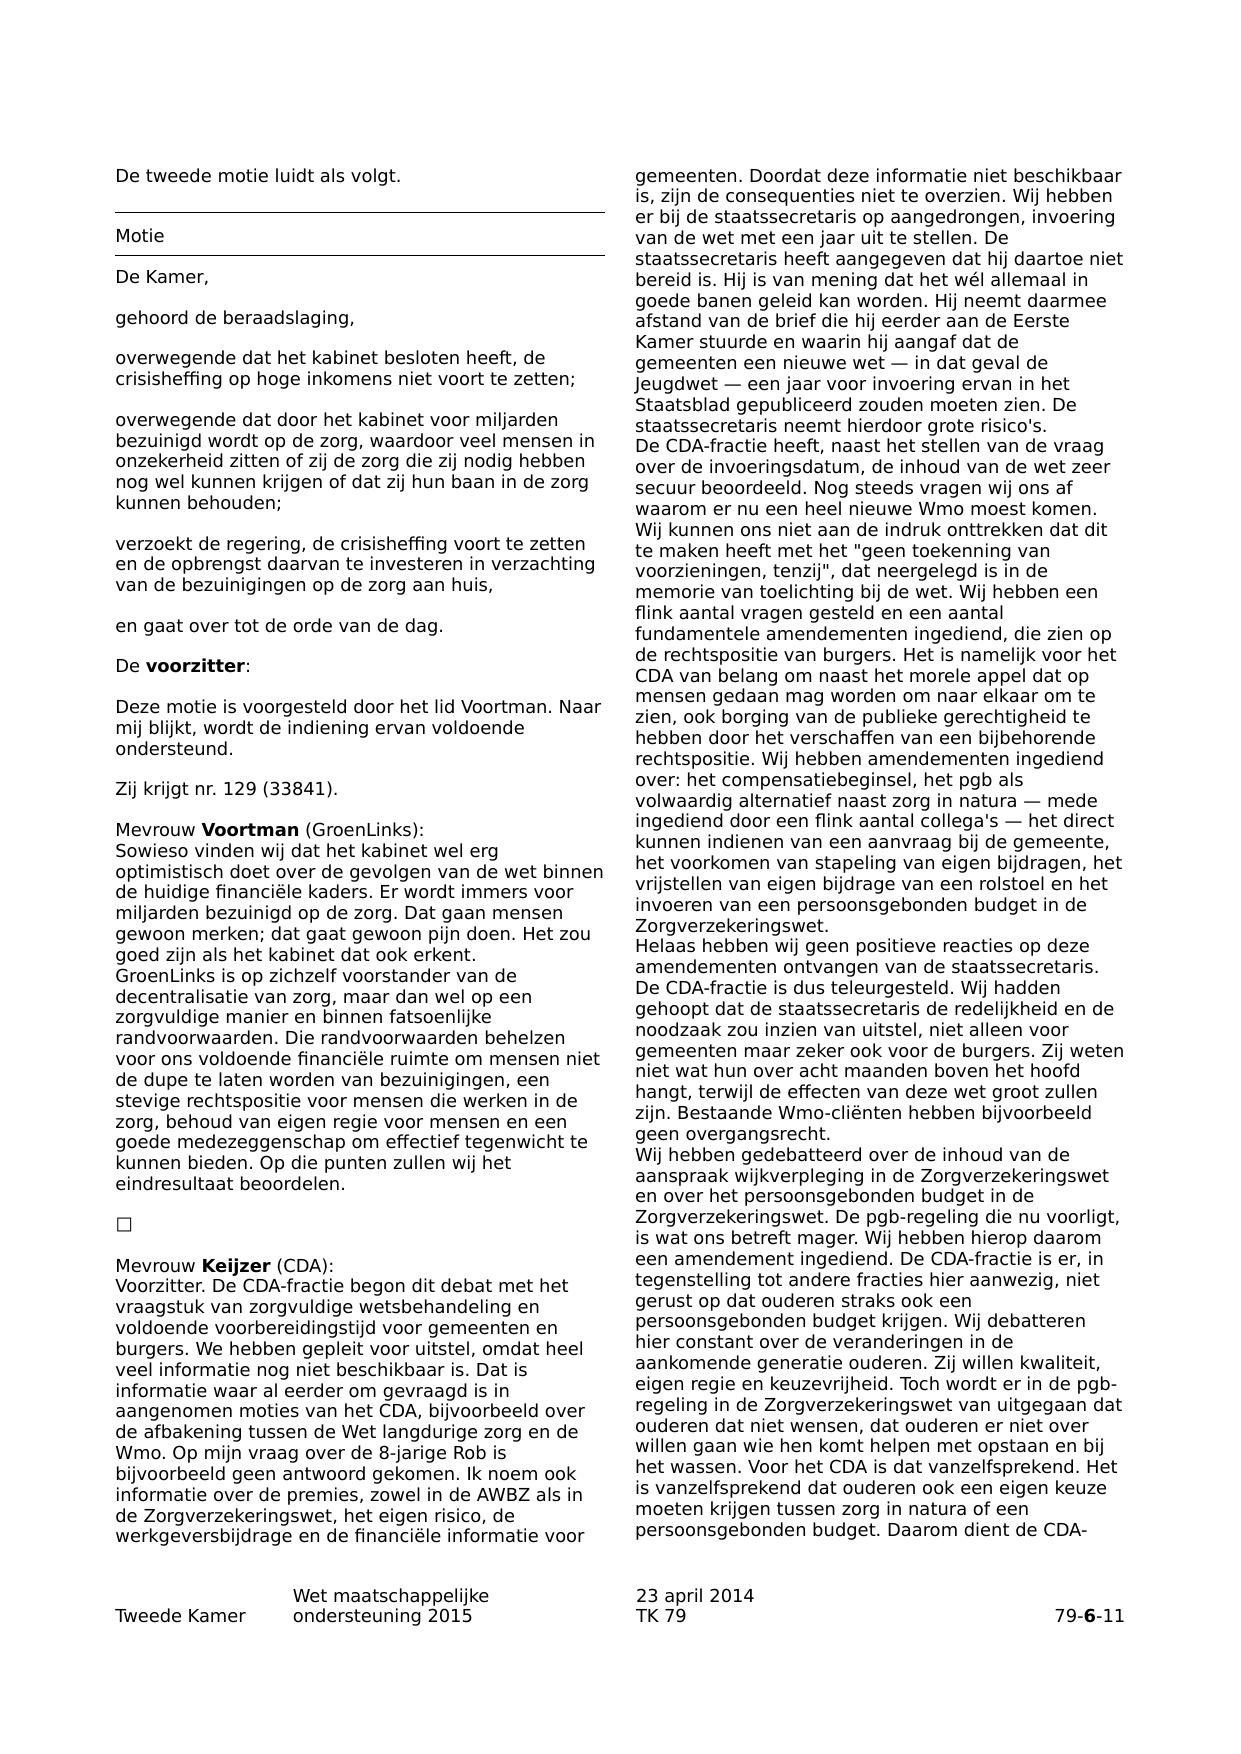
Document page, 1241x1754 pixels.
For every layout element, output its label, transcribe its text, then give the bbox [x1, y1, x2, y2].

text Mevrouw Keijzer (CDA): [115, 1256, 605, 1276]
text GroenLinks is op zichzelf voorstander van de decentralisatie van zorg, maar dan wel op een zorgvuldige manier en binnen fatsoenlijke randvoorwaarden. Die randvoorwaarden behelzen voor ons voldoende financiële ruimte om mensen niet de dupe te laten worden van bezuinigingen, een stevige rechtspositie voor mensen die werken in de zorg, behoud van eigen regie voor mensen en een goede medezeggenschap om effectief tegenwicht te kunnen bieden. Op die punten zullen wij het eindresultaat beoordelen. [115, 966, 605, 1195]
text Helaas hebben wij geen positieve reacties op deze amendementen ontvangen van de staatssecretaris. De CDA-fractie is dus teleurgesteld. Wij hadden gehoopt dat de staatssecretaris de redelijkheid en de noodzaak zou inzien van uitstel, niet alleen voor gemeenten maar zeker ook voor de burgers. Zij weten niet wat hun over acht maanden boven het hoofd hangt, terwijl de effecten van deze wet groot zullen zijn. Bestaande Wmo-cliënten hebben bijvoorbeeld geen overgangsrecht. [635, 936, 1125, 1144]
text gemeenten. Doordat deze informatie niet beschikbaar is, zijn de consequenties niet te overzien. Wij hebben er bij de staatssecretaris op aangedrongen, invoering van de wet met een jaar uit te stellen. De staatssecretaris heeft aangegeven dat hij daartoe niet bereid is. Hij is van mening dat het wél allemaal in goede banen geleid kan worden. Hij neemt daarmee afstand van de brief die hij eerder aan de Eerste Kamer stuurde en waarin hij aangaf dat de gemeenten een nieuwe wet — in dat geval de Jeugdwet — een jaar voor invoering ervan in het Staatsblad gepubliceerd zouden moeten zien. De staatssecretaris neemt hierdoor grote risico's. [635, 165, 1125, 436]
text Deze motie is voorgesteld door het lid Voortman. Naar mij blijkt, wordt de indiening ervan voldoende ondersteund. [115, 697, 605, 759]
text Voorzitter. De CDA-fractie begon dit debat met het vraagstuk van zorgvuldige wetsbehandeling en voldoende voorbereidingstijd voor gemeenten en burgers. We hebben gepleit voor uitstel, omdat heel veel informatie nog niet beschikbaar is. Dat is informatie waar al eerder om gevraagd is in aangenomen moties van het CDA, bijvoorbeeld over de afbakening tussen de Wet langdurige zorg en de Wmo. Op mijn vraag over de 8-jarige Rob is bijvoorbeeld geen antwoord gekomen. Ik noem ook informatie over de premies, zowel in de AWBZ als in de Zorgverzekeringswet, het eigen risico, de werkgeversbijdrage en de financiële informatie voor [115, 1276, 605, 1547]
text De tweede motie luidt als volgt. [115, 165, 605, 186]
text Mevrouw Voortman (GroenLinks): [115, 820, 605, 841]
text Sowieso vinden wij dat het kabinet wel erg optimistisch doet over de gevolgen van de wet binnen de huidige financiële kaders. Er wordt immers voor miljarden bezuinigd op de zorg. Dat gaan mensen gewoon merken; dat gaat gewoon pijn doen. Het zou goed zijn als het kabinet dat ook erkent. [115, 841, 605, 966]
text De CDA-fractie heeft, naast het stellen van de vraag over de invoeringsdatum, de inhoud van de wet zeer secuur beoordeeld. Nog steeds vragen wij ons af waarom er nu een heel nieuwe Wmo moest komen. Wij kunnen ons niet aan de indruk onttrekken dat dit te maken heeft met het "geen toekenning van voorzieningen, tenzij", dat neergelegd is in de memorie van toelichting bij de wet. Wij hebben een flink aantal vragen gesteld en een aantal fundamentele amendementen ingediend, die zien op de rechtspositie van burgers. Het is namelijk voor het CDA van belang om naast het morele appel dat op mensen gedaan mag worden om naar elkaar om te zien, ook borging van de publieke gerechtigheid te hebben door het verschaffen van een bijbehorende rechtspositie. Wij hebben amendementen ingediend over: het compensatiebeginsel, het pgb als volwaardig alternatief naast zorg in natura — mede ingediend door een flink aantal collega's — het direct kunnen indienen van een aanvraag bij de gemeente, het voorkomen van stapeling van eigen bijdragen, het vrijstellen van eigen bijdrage van een rolstoel en het invoeren van een persoonsgebonden budget in de Zorgverzekeringswet. [635, 436, 1125, 936]
text ⬜ [115, 1215, 605, 1236]
text en gaat over tot de orde van de dag. [115, 616, 605, 636]
text overwegende dat door het kabinet voor miljarden bezuinigd wordt op de zorg, waardoor veel mensen in onzekerheid zitten of zij de zorg die zij nodig hebben nog wel kunnen krijgen of dat zij hun baan in de zorg kunnen behouden; [115, 410, 605, 513]
text verzoekt de regering, de crisisheffing voort te zetten en de opbrengst daarvan te investeren in verzachting van de bezuinigingen op de zorg aan huis, [115, 533, 605, 596]
text De Kamer, [115, 267, 605, 287]
text Zij krijgt nr. 129 (33841). [115, 779, 605, 800]
text Motie [115, 226, 605, 247]
text overwegende dat het kabinet besloten heeft, de crisisheffing op hoge inkomens niet voort te zetten; [115, 348, 605, 390]
text De voorzitter: [115, 656, 605, 677]
text Wij hebben gedebatteerd over de inhoud van de aanspraak wijkverpleging in de Zorgverzekeringswet en over het persoonsgebonden budget in de Zorgverzekeringswet. De pgb-regeling die nu voorligt, is wat ons betreft mager. Wij hebben hierop daarom een amendement ingediend. De CDA-fractie is er, in tegenstelling tot andere fracties hier aanwezig, niet gerust op dat ouderen straks ook een persoonsgebonden budget krijgen. Wij debatteren hier constant over de veranderingen in de aankomende generatie ouderen. Zij willen kwaliteit, eigen regie en keuzevrijheid. Toch wordt er in de pgb-regeling in de Zorgverzekeringswet van uitgegaan dat ouderen dat niet wensen, dat ouderen er niet over willen gaan wie hen komt helpen met opstaan en bij het wassen. Voor het CDA is dat vanzelfsprekend. Het is vanzelfsprekend dat ouderen ook een eigen keuze moeten krijgen tussen zorg in natura of een persoonsgebonden budget. Daarom dient de CDA- [635, 1144, 1125, 1540]
text gehoord de beraadslaging, [115, 307, 605, 328]
